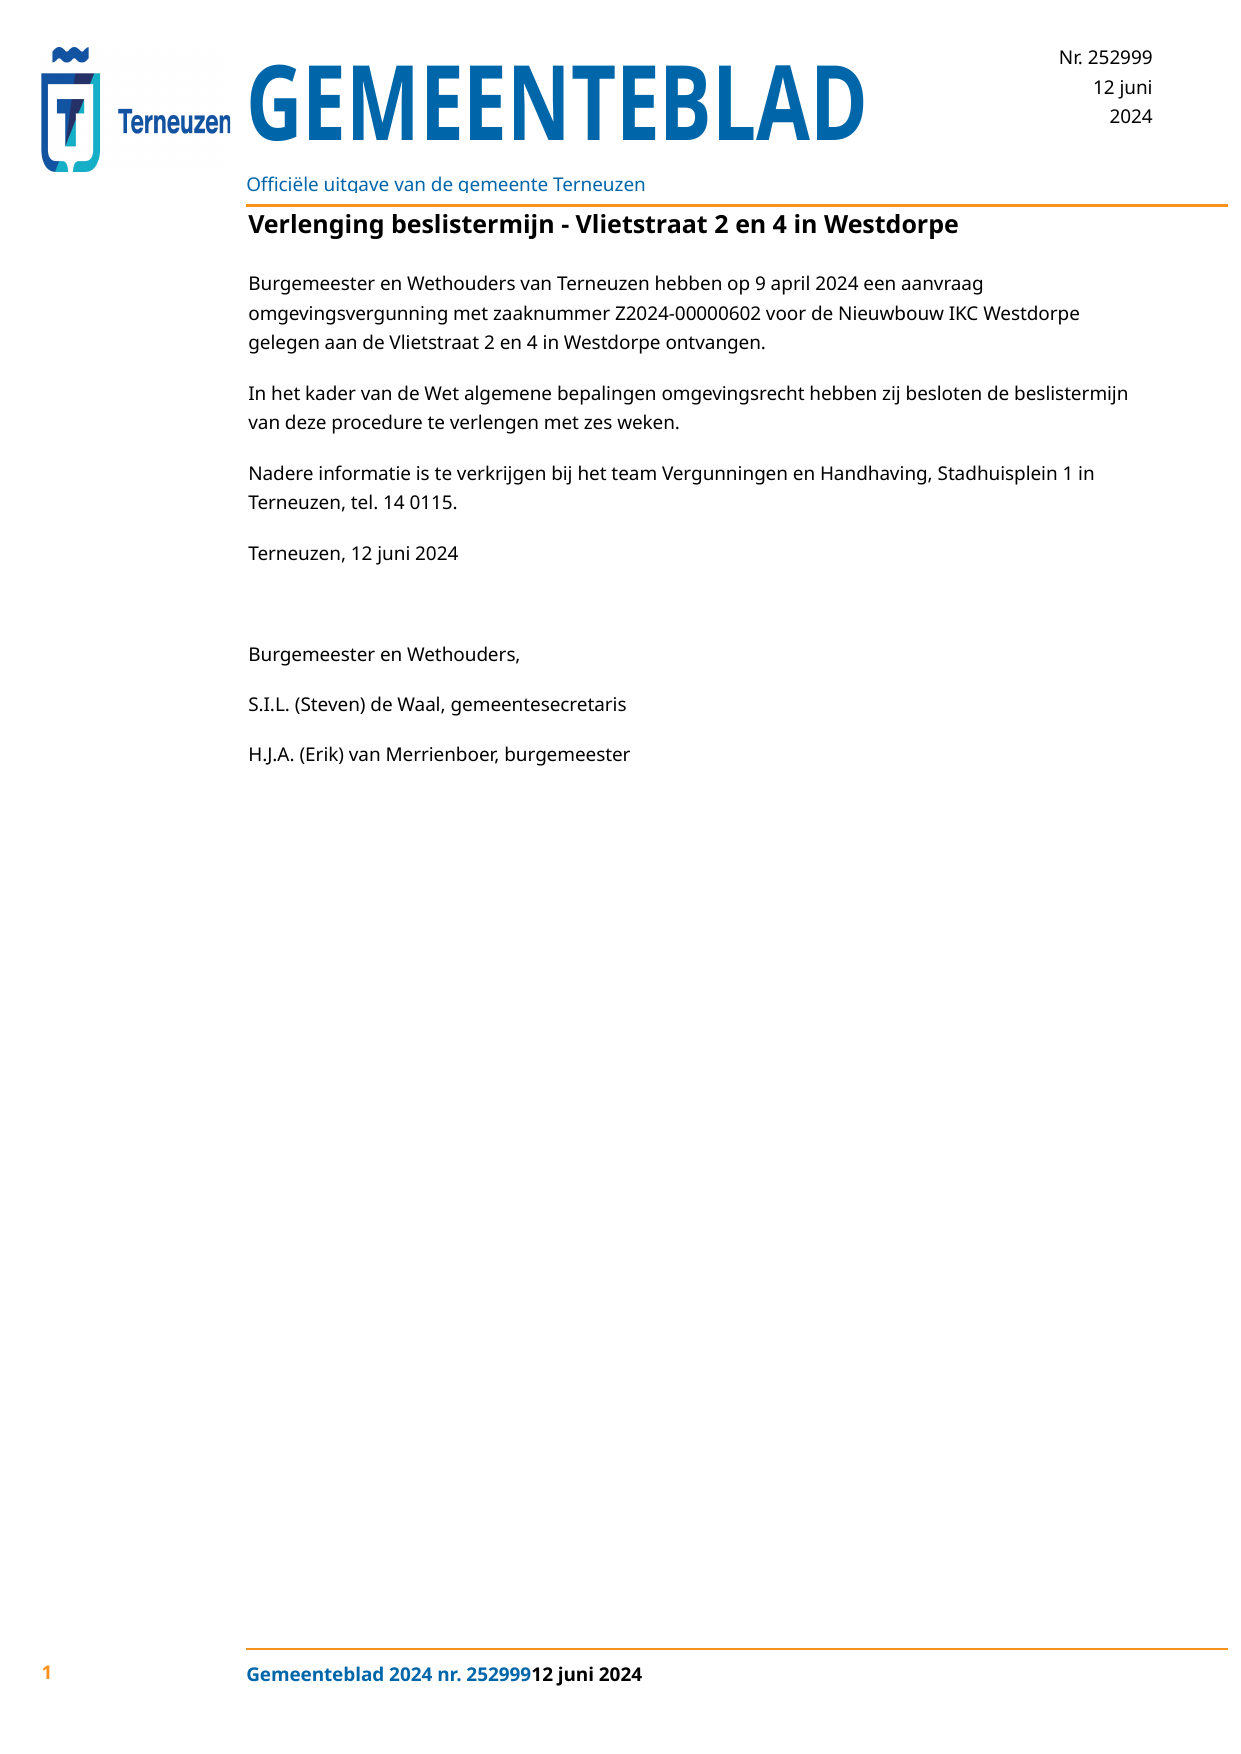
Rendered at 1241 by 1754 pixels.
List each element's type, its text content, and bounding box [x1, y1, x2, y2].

text Burgemeester en Wethouders, [248, 641, 1152, 666]
text In het kader van de Wet algemene bepalingen omgevingsrecht hebben zij besloten de beslistermijn van deze procedure te verlengen met zes weken. [248, 380, 1152, 435]
text Terneuzen, 12 juni 2024 [248, 540, 1152, 566]
picture [41, 47, 231, 172]
text Verlenging beslistermijn - Vlietstraat 2 en 4 in Westdorpe [248, 207, 1152, 241]
text H.J.A. (Erik) van Merrienboer, burgemeester [248, 742, 1152, 767]
text S.I.L. (Steven) de Waal, gemeentesecretaris [248, 691, 1152, 717]
text Burgemeester en Wethouders van Terneuzen hebben op 9 april 2024 een aanvraag omgevingsvergunning met zaaknummer Z2024-00000602 voor de Nieuwbouw IKC Westdorpe gelegen aan de Vlietstraat 2 en 4 in Westdorpe ontvangen. [248, 270, 1152, 355]
text Nadere informatie is te verkrijgen bij het team Vergunningen en Handhaving, Stadhuisplein 1 in Terneuzen, tel. 14 0115. [248, 460, 1152, 515]
